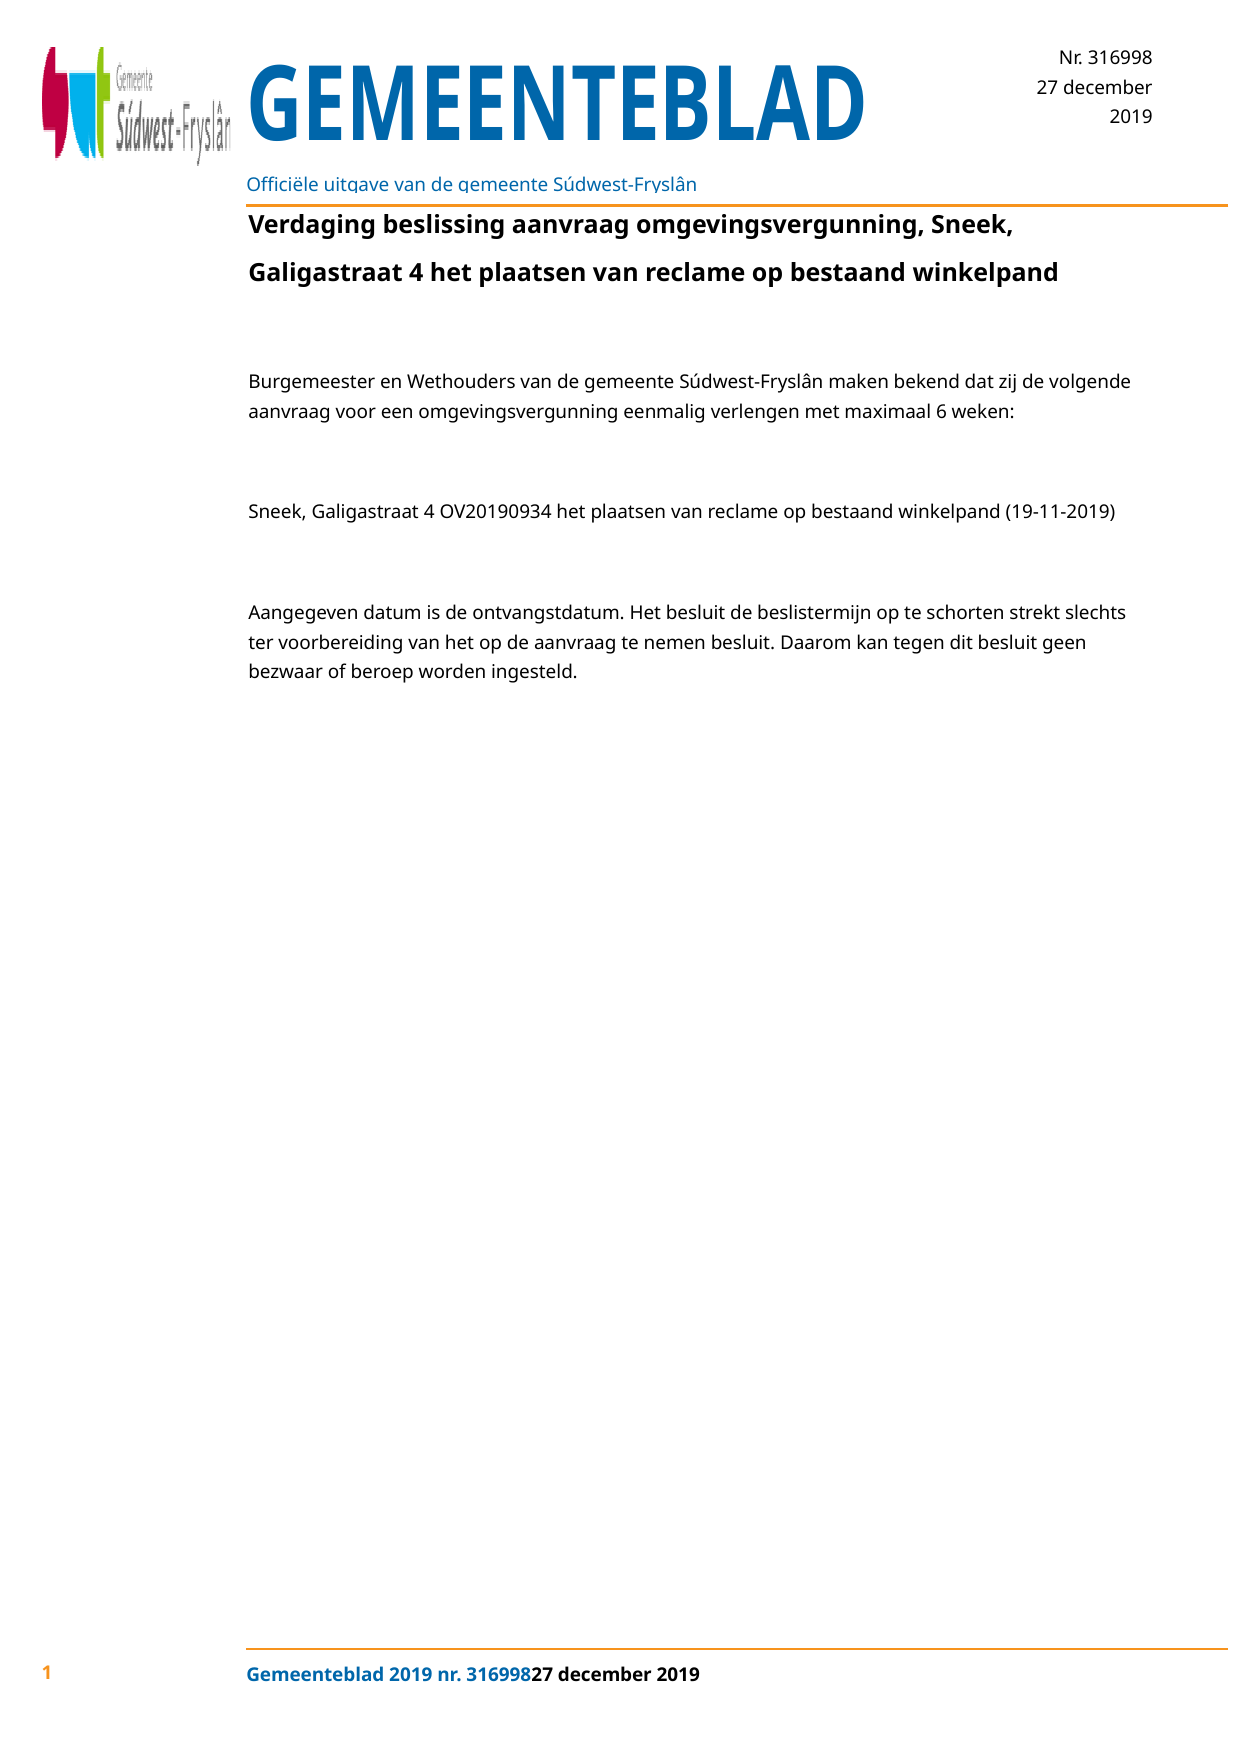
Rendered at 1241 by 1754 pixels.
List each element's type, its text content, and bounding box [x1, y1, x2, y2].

text Verdaging beslissing aanvraag omgevingsvergunning, Sneek, Galigastraat 4 het plaatsen van reclame op bestaand winkelpand [248, 207, 1152, 288]
text Burgemeester en Wethouders van de gemeente Súdwest-Fryslân maken bekend dat zij de volgende aanvraag voor een omgevingsvergunning eenmalig verlengen met maximaal 6 weken: [248, 368, 1152, 424]
text Aangegeven datum is de ontvangstdatum. Het besluit de beslistermijn op te schorten strekt slechts ter voorbereiding van het op de aanvraag te nemen besluit. Daarom kan tegen dit besluit geen bezwaar of beroep worden ingesteld. [248, 599, 1152, 684]
picture [41, 47, 231, 172]
text Sneek, Galigastraat 4 OV20190934 het plaatsen van reclame op bestaand winkelpand (19-11-2019) [248, 499, 1152, 524]
